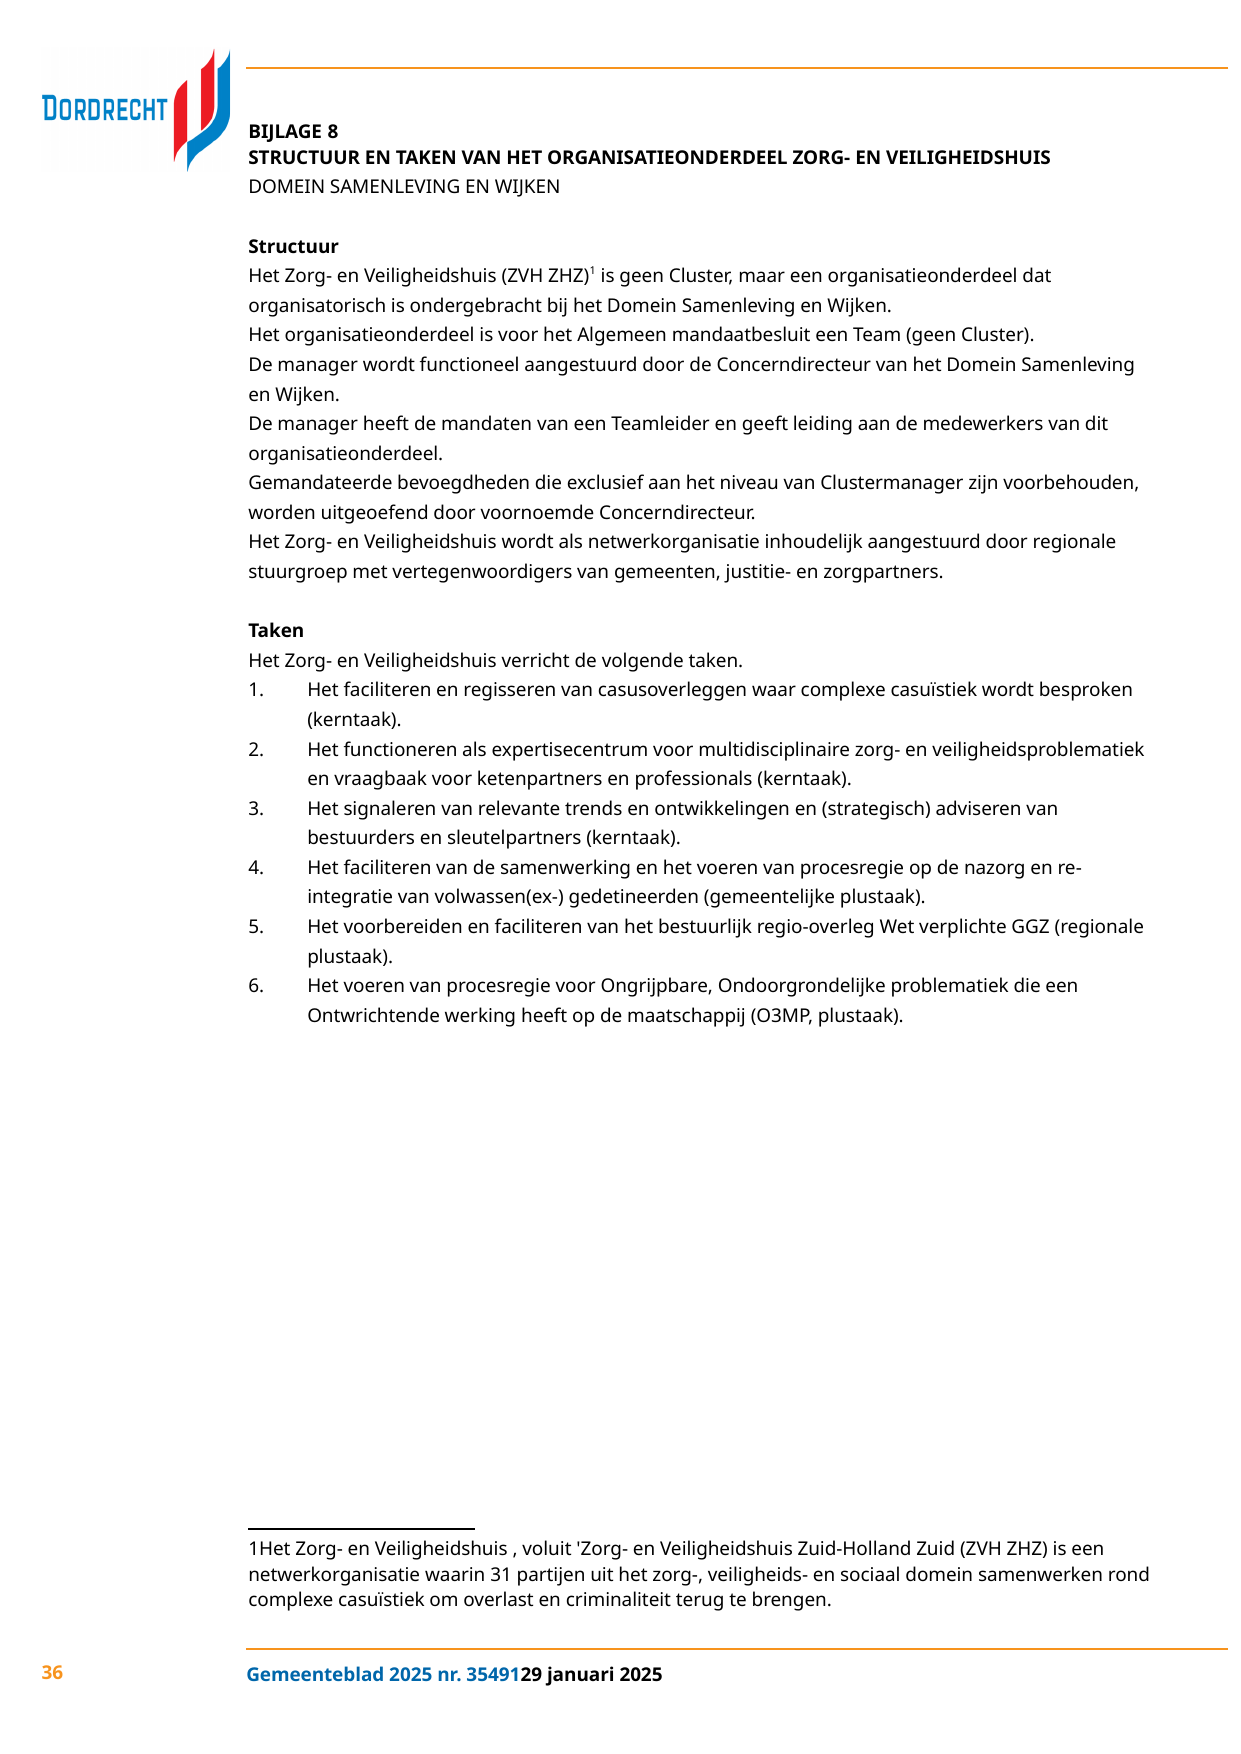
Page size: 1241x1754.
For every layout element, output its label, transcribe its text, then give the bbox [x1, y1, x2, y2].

list Het faciliteren en regisseren van casusoverleggen waar complexe casuïstiek wordt besproken (kerntaak). [248, 677, 1152, 732]
text Het Zorg- en Veiligheidshuis wordt als netwerkorganisatie inhoudelijk aangestuurd door regionale stuurgroep met vertegenwoordigers van gemeenten, justitie- en zorgpartners. [248, 529, 1152, 584]
text De manager heeft de mandaten van een Teamleider en geeft leiding aan de medewerkers van dit organisatieonderdeel. [248, 410, 1152, 466]
list Het signaleren van relevante trends en ontwikkelingen en (strategisch) adviseren van bestuurders en sleutelpartners (kerntaak). [248, 795, 1152, 850]
text Structuur [248, 233, 1152, 259]
text Taken [248, 617, 1152, 643]
list Het voeren van procesregie voor Ongrijpbare, Ondoorgrondelijke problematiek die een Ontwrichtende werking heeft op de maatschappij (O3MP, plustaak). [248, 972, 1152, 1028]
text De manager wordt functioneel aangestuurd door de Concerndirecteur van het Domein Samenleving en Wijken. [248, 351, 1152, 407]
text STRUCTUUR EN TAKEN VAN HET ORGANISATIEONDERDEEL ZORG- EN VEILIGHEIDSHUIS [248, 144, 1152, 170]
picture [41, 47, 231, 172]
text Het Zorg- en Veiligheidshuis (ZVH ZHZ) is geen Cluster, maar een organisatieonderdeel dat organisatorisch is ondergebracht bij het Domein Samenleving en Wijken. [248, 262, 1152, 318]
list Het functioneren als expertisecentrum voor multidisciplinaire zorg- en veiligheidsproblematiek en vraagbaak voor ketenpartners en professionals (kerntaak). [248, 736, 1152, 791]
list Het faciliteren van de samenwerking en het voeren van procesregie op de nazorg en re-integratie van volwassen(ex-) gedetineerden (gemeentelijke plustaak). [248, 854, 1152, 909]
text Het Zorg- en Veiligheidshuis verricht de volgende taken. [248, 647, 1152, 673]
list Het voorbereiden en faciliteren van het bestuurlijk regio-overleg Wet verplichte GGZ (regionale plustaak). [248, 913, 1152, 969]
text Het organisatieonderdeel is voor het Algemeen mandaatbesluit een Team (geen Cluster). [248, 322, 1152, 347]
text Gemandateerde bevoegdheden die exclusief aan het niveau van Clustermanager zijn voorbehouden, worden uitgeoefend door voornoemde Concerndirecteur. [248, 469, 1152, 525]
text Het Zorg- en Veiligheidshuis , voluit 'Zorg- en Veiligheidshuis Zuid-Holland Zuid (ZVH ZHZ) is een netwerkorganisatie waarin 31 partijen uit het zorg-, veiligheids- en sociaal domein samenwerken rond complexe casuïstiek om overlast en criminaliteit terug te brengen. [248, 1535, 1152, 1612]
text BIJLAGE 8 [248, 116, 1152, 144]
text DOMEIN SAMENLEVING EN WIJKEN [248, 174, 1152, 199]
